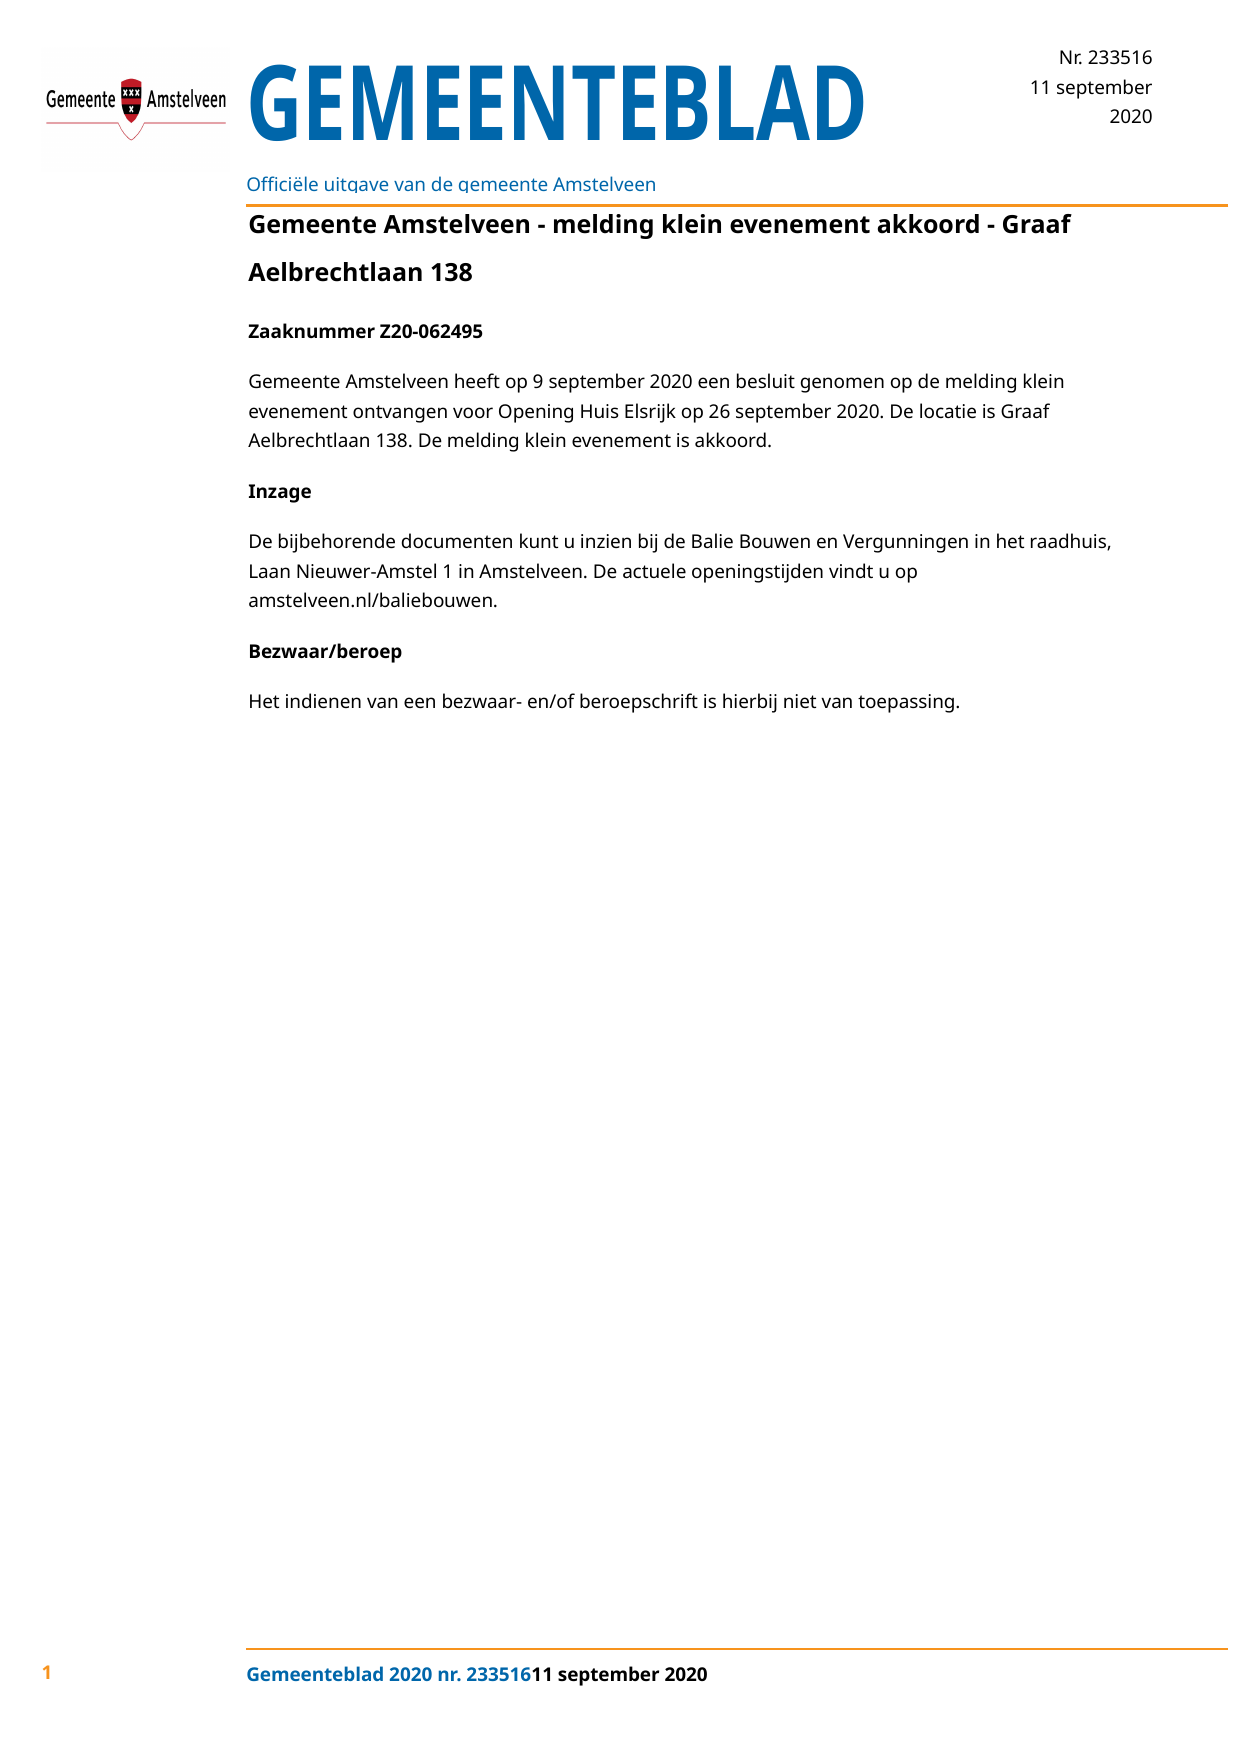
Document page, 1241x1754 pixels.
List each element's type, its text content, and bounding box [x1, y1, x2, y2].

text Het indienen van een bezwaar- en/of beroepschrift is hierbij niet van toepassing. [248, 688, 1152, 714]
text Inzage [248, 478, 1152, 504]
picture [41, 47, 231, 172]
text Bezwaar/beroep [248, 638, 1152, 664]
text Gemeente Amstelveen - melding klein evenement akkoord - Graaf Aelbrechtlaan 138 [248, 207, 1152, 288]
text Gemeente Amstelveen heeft op 9 september 2020 een besluit genomen op de melding klein evenement ontvangen voor Opening Huis Elsrijk op 26 september 2020. De locatie is Graaf Aelbrechtlaan 138. De melding klein evenement is akkoord. [248, 368, 1152, 453]
text De bijbehorende documenten kunt u inzien bij de Balie Bouwen en Vergunningen in het raadhuis, Laan Nieuwer-Amstel 1 in Amstelveen. De actuele openingstijden vindt u op amstelveen.nl/baliebouwen. [248, 528, 1152, 613]
text Zaaknummer Z20-062495 [248, 318, 1152, 344]
